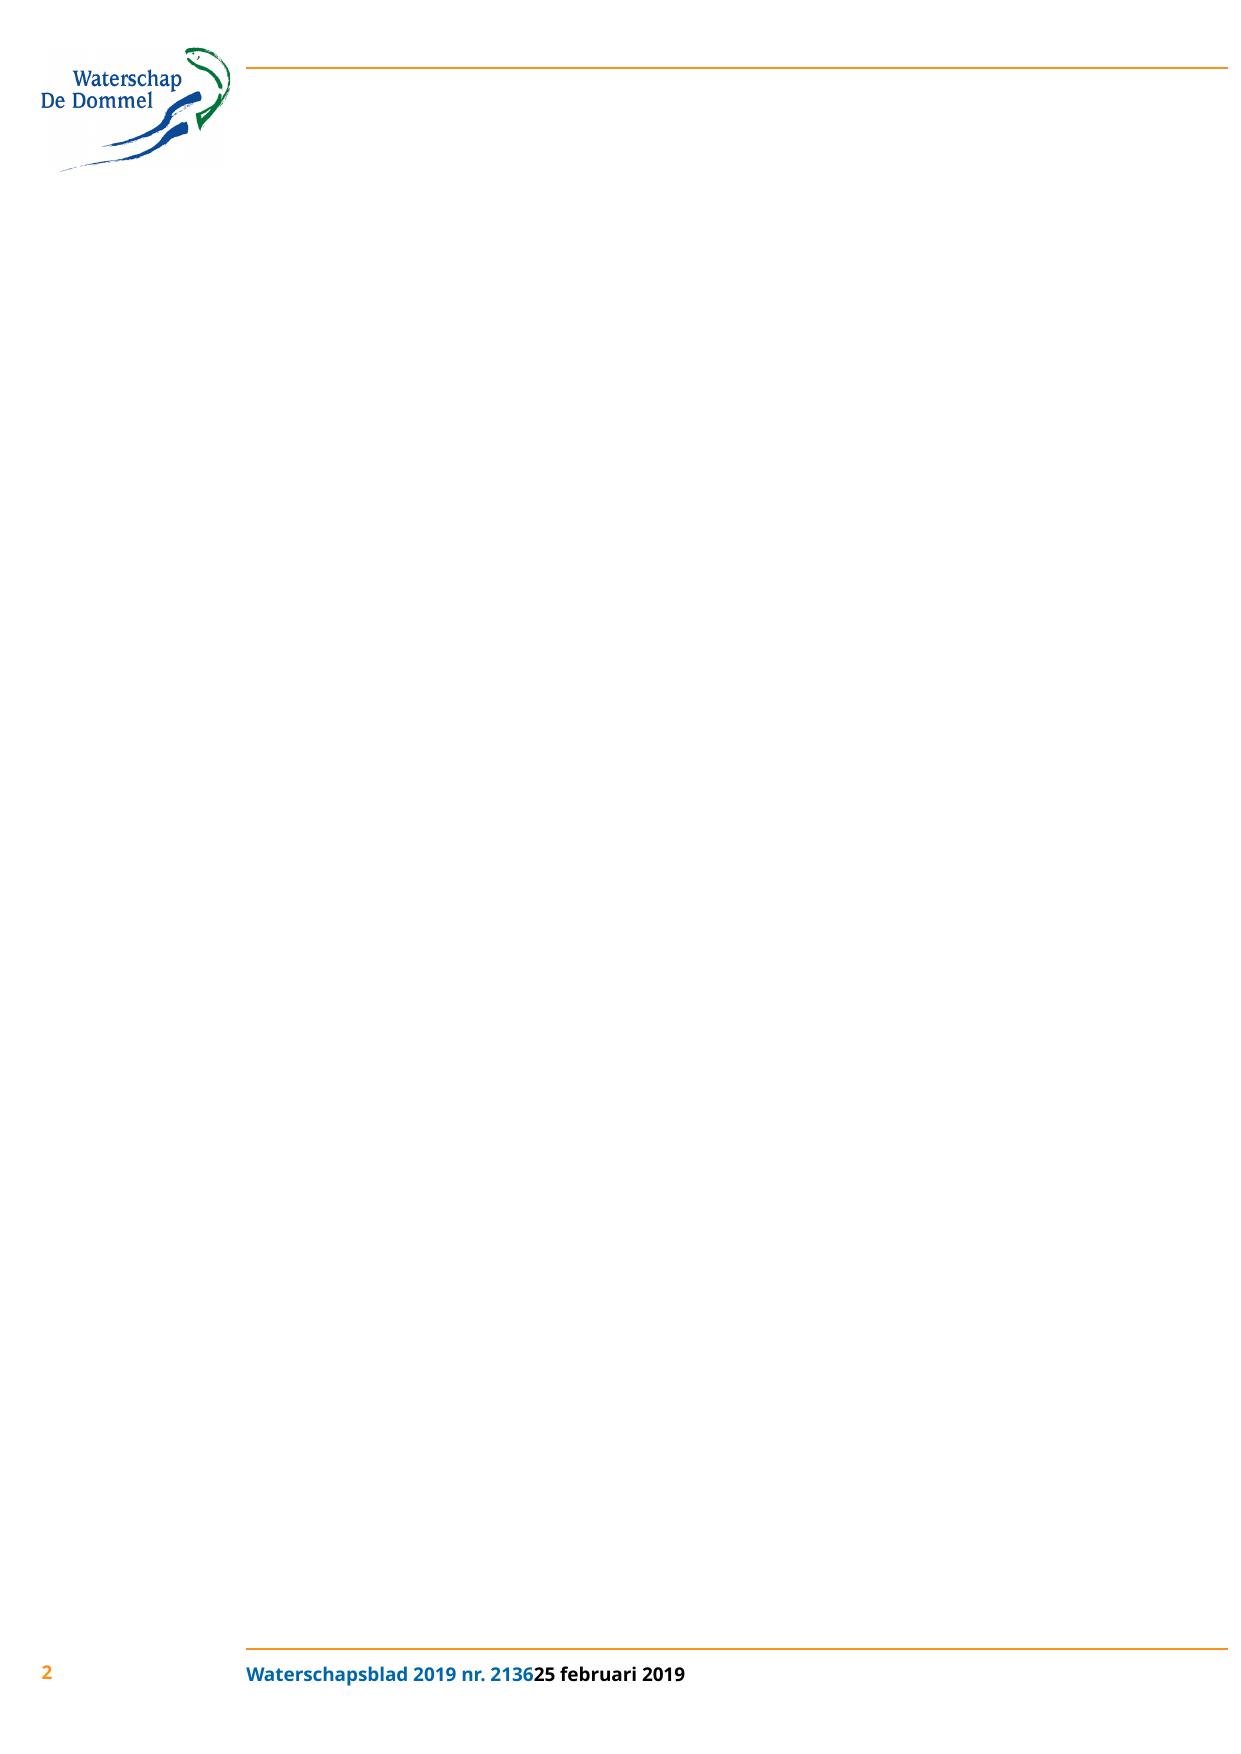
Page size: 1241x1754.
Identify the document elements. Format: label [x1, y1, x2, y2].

picture [41, 47, 231, 172]
